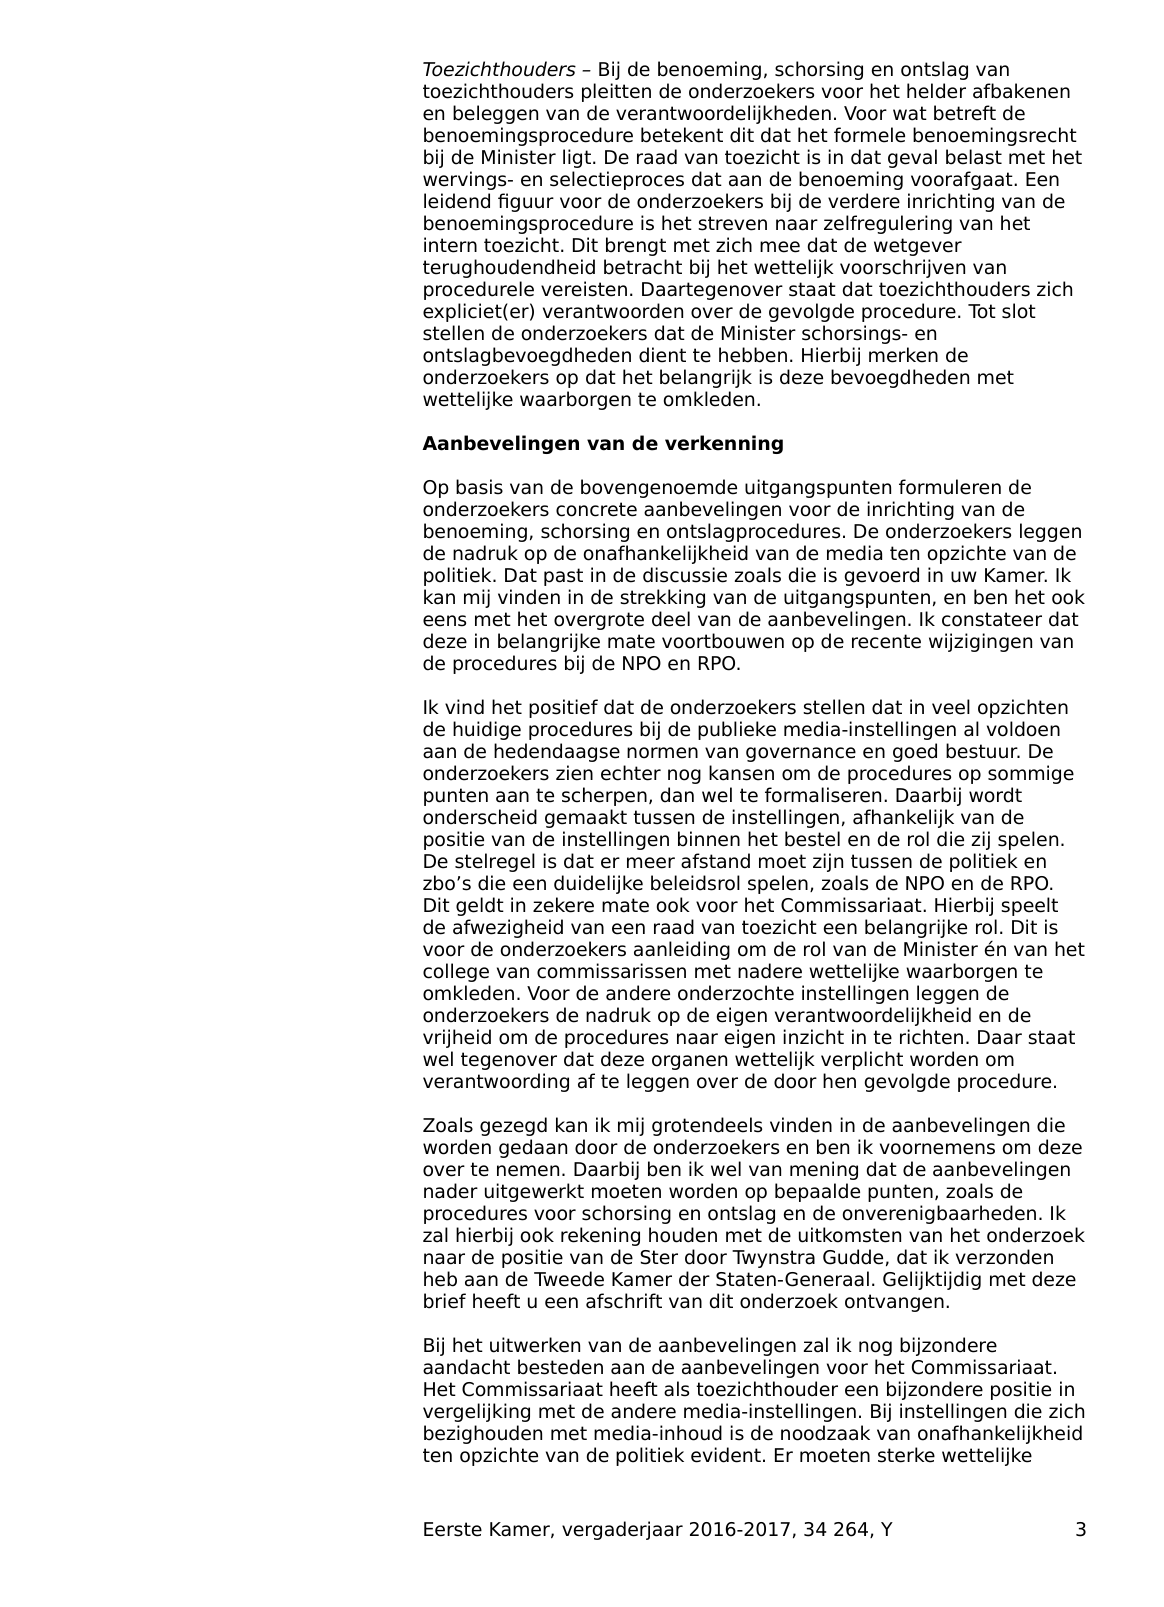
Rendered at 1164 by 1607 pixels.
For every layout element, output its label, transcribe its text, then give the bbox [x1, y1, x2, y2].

text Bij het uitwerken van de aanbevelingen zal ik nog bijzondere aandacht besteden aan de aanbevelingen voor het Commissariaat. Het Commissariaat heeft als toezichthouder een bijzondere positie in vergelijking met de andere media-instellingen. Bij instellingen die zich bezighouden met media-inhoud is de noodzaak van onafhankelijkheid ten opzichte van de politiek evident. Er moeten sterke wettelijke [422, 1335, 1087, 1467]
text Op basis van de bovengenoemde uitgangspunten formuleren de onderzoekers concrete aanbevelingen voor de inrichting van de benoeming, schorsing en ontslagprocedures. De onderzoekers leggen de nadruk op de onafhankelijkheid van de media ten opzichte van de politiek. Dat past in de discussie zoals die is gevoerd in uw Kamer. Ik kan mij vinden in de strekking van de uitgangspunten, en ben het ook eens met het overgrote deel van de aanbevelingen. Ik constateer dat deze in belangrijke mate voortbouwen op de recente wijzigingen van de procedures bij de NPO en RPO. [422, 477, 1087, 675]
text Toezichthouders – Bij de benoeming, schorsing en ontslag van toezichthouders pleitten de onderzoekers voor het helder afbakenen en beleggen van de verantwoordelijkheden. Voor wat betreft de benoemingsprocedure betekent dit dat het formele benoemingsrecht bij de Minister ligt. De raad van toezicht is in dat geval belast met het wervings- en selectieproces dat aan de benoeming voorafgaat. Een leidend figuur voor de onderzoekers bij de verdere inrichting van de benoemingsprocedure is het streven naar zelfregulering van het intern toezicht. Dit brengt met zich mee dat de wetgever terughoudendheid betracht bij het wettelijk voorschrijven van procedurele vereisten. Daartegenover staat dat toezichthouders zich expliciet(er) verantwoorden over de gevolgde procedure. Tot slot stellen de onderzoekers dat de Minister schorsings- en ontslagbevoegdheden dient te hebben. Hierbij merken de onderzoekers op dat het belangrijk is deze bevoegdheden met wettelijke waarborgen te omkleden. [422, 59, 1087, 411]
subtitle Aanbevelingen van de verkenning [422, 433, 1087, 455]
text Ik vind het positief dat de onderzoekers stellen dat in veel opzichten de huidige procedures bij de publieke media-instellingen al voldoen aan de hedendaagse normen van governance en goed bestuur. De onderzoekers zien echter nog kansen om de procedures op sommige punten aan te scherpen, dan wel te formaliseren. Daarbij wordt onderscheid gemaakt tussen de instellingen, afhankelijk van de positie van de instellingen binnen het bestel en de rol die zij spelen. De stelregel is dat er meer afstand moet zijn tussen de politiek en zbo’s die een duidelijke beleidsrol spelen, zoals de NPO en de RPO. Dit geldt in zekere mate ook voor het Commissariaat. Hierbij speelt de afwezigheid van een raad van toezicht een belangrijke rol. Dit is voor de onderzoekers aanleiding om de rol van de Minister én van het college van commissarissen met nadere wettelijke waarborgen te omkleden. Voor de andere onderzochte instellingen leggen de onderzoekers de nadruk op de eigen verantwoordelijkheid en de vrijheid om de procedures naar eigen inzicht in te richten. Daar staat wel tegenover dat deze organen wettelijk verplicht worden om verantwoording af te leggen over de door hen gevolgde procedure. [422, 697, 1087, 1093]
text Zoals gezegd kan ik mij grotendeels vinden in de aanbevelingen die worden gedaan door de onderzoekers en ben ik voornemens om deze over te nemen. Daarbij ben ik wel van mening dat de aanbevelingen nader uitgewerkt moeten worden op bepaalde punten, zoals de procedures voor schorsing en ontslag en de onverenigbaarheden. Ik zal hierbij ook rekening houden met de uitkomsten van het onderzoek naar de positie van de Ster door Twynstra Gudde, dat ik verzonden heb aan de Tweede Kamer der Staten-Generaal. Gelijktijdig met deze brief heeft u een afschrift van dit onderzoek ontvangen. [422, 1115, 1087, 1313]
